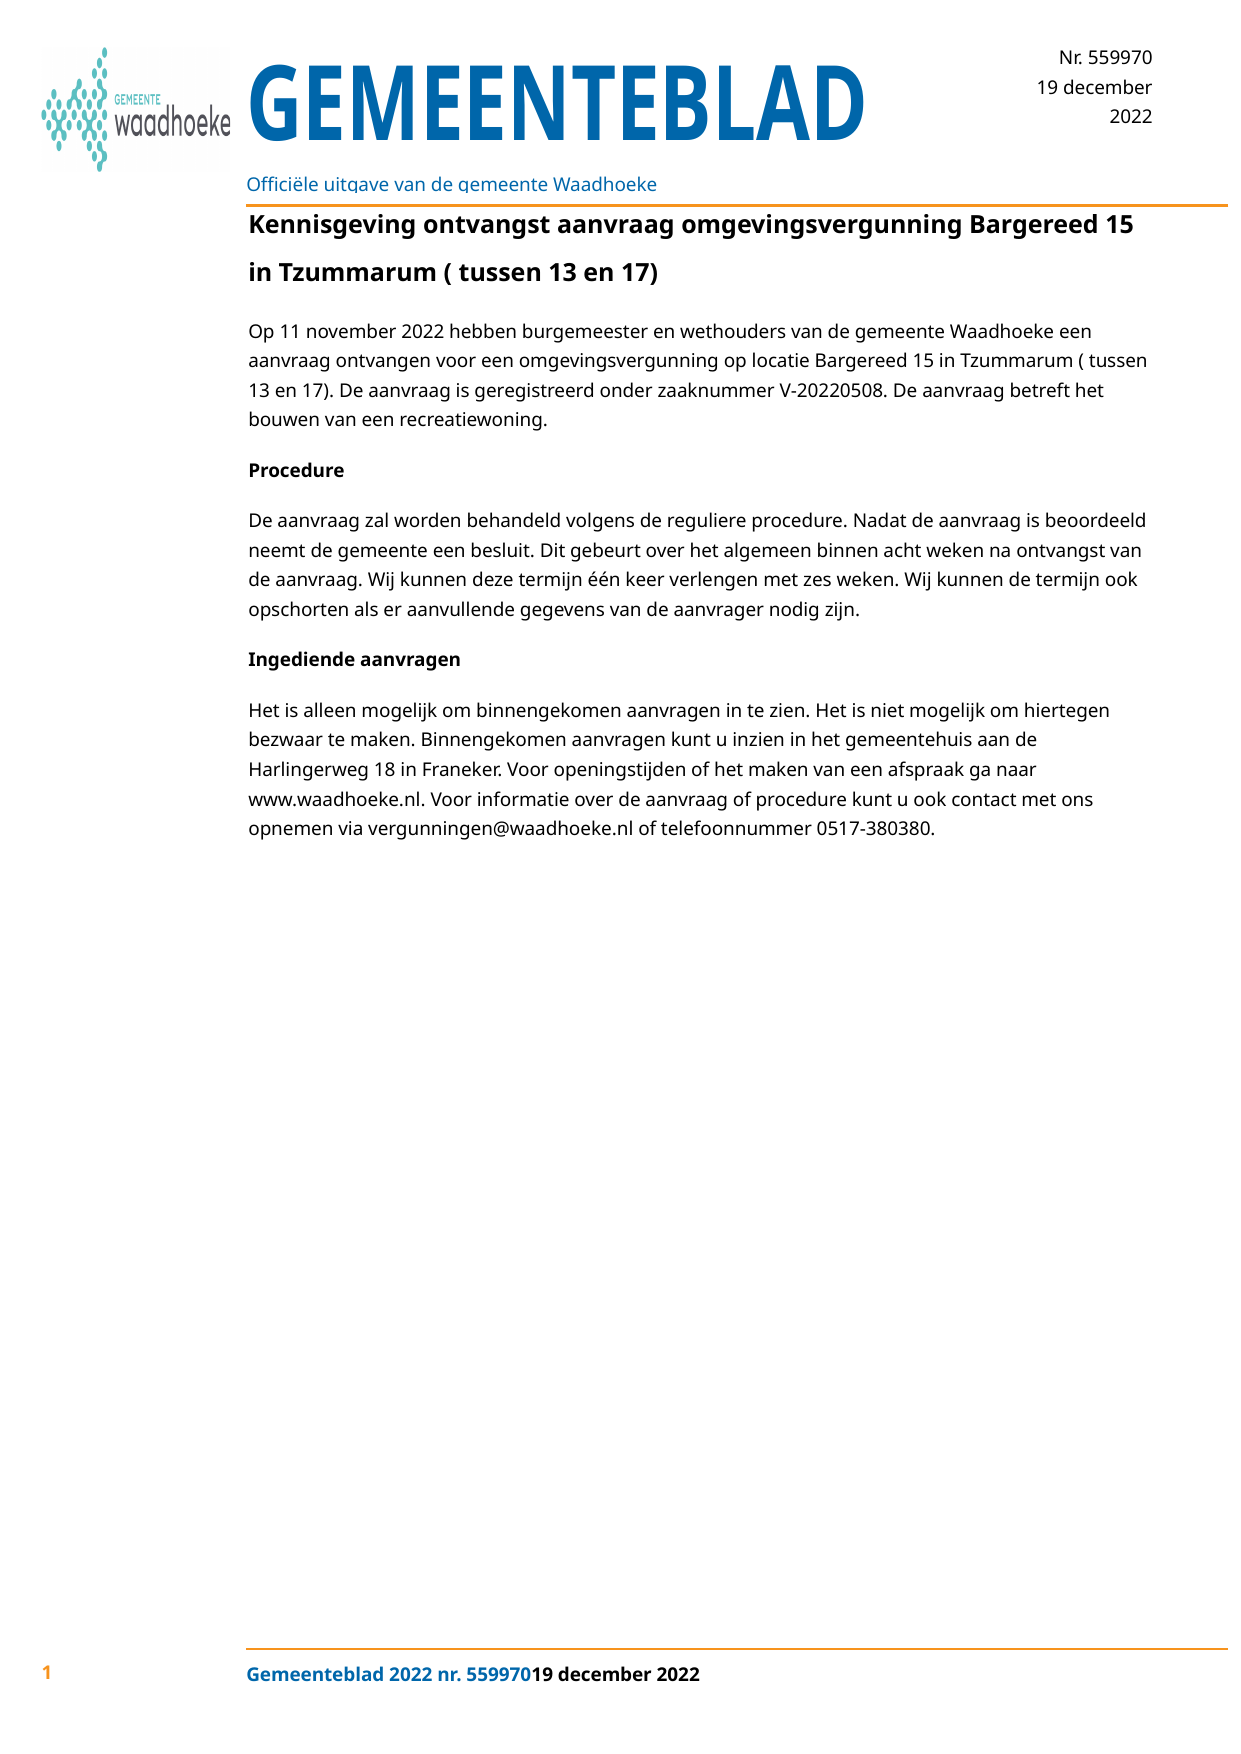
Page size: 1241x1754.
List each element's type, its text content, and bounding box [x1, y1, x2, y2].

text Kennisgeving ontvangst aanvraag omgevingsvergunning Bargereed 15 in Tzummarum ( tussen 13 en 17) [248, 207, 1152, 288]
text Het is alleen mogelijk om binnengekomen aanvragen in te zien. Het is niet mogelijk om hiertegen bezwaar te maken. Binnengekomen aanvragen kunt u inzien in het gemeentehuis aan de Harlingerweg 18 in Franeker. Voor openingstijden of het maken van een afspraak ga naar www.waadhoeke.nl. Voor informatie over de aanvraag of procedure kunt u ook contact met ons opnemen via vergunningen@waadhoeke.nl of telefoonnummer 0517-380380. [248, 697, 1152, 841]
text De aanvraag zal worden behandeld volgens de reguliere procedure. Nadat de aanvraag is beoordeeld neemt de gemeente een besluit. Dit gebeurt over het algemeen binnen acht weken na ontvangst van de aanvraag. Wij kunnen deze termijn één keer verlengen met zes weken. Wij kunnen de termijn ook opschorten als er aanvullende gegevens van de aanvrager nodig zijn. [248, 507, 1152, 622]
text Op 11 november 2022 hebben burgemeester en wethouders van de gemeente Waadhoeke een aanvraag ontvangen voor een omgevingsvergunning op locatie Bargereed 15 in Tzummarum ( tussen 13 en 17). De aanvraag is geregistreerd onder zaaknummer V-20220508. De aanvraag betreft het bouwen van een recreatiewoning. [248, 318, 1152, 432]
text Ingediende aanvragen [248, 647, 1152, 672]
text Procedure [248, 457, 1152, 483]
picture [41, 47, 231, 172]
